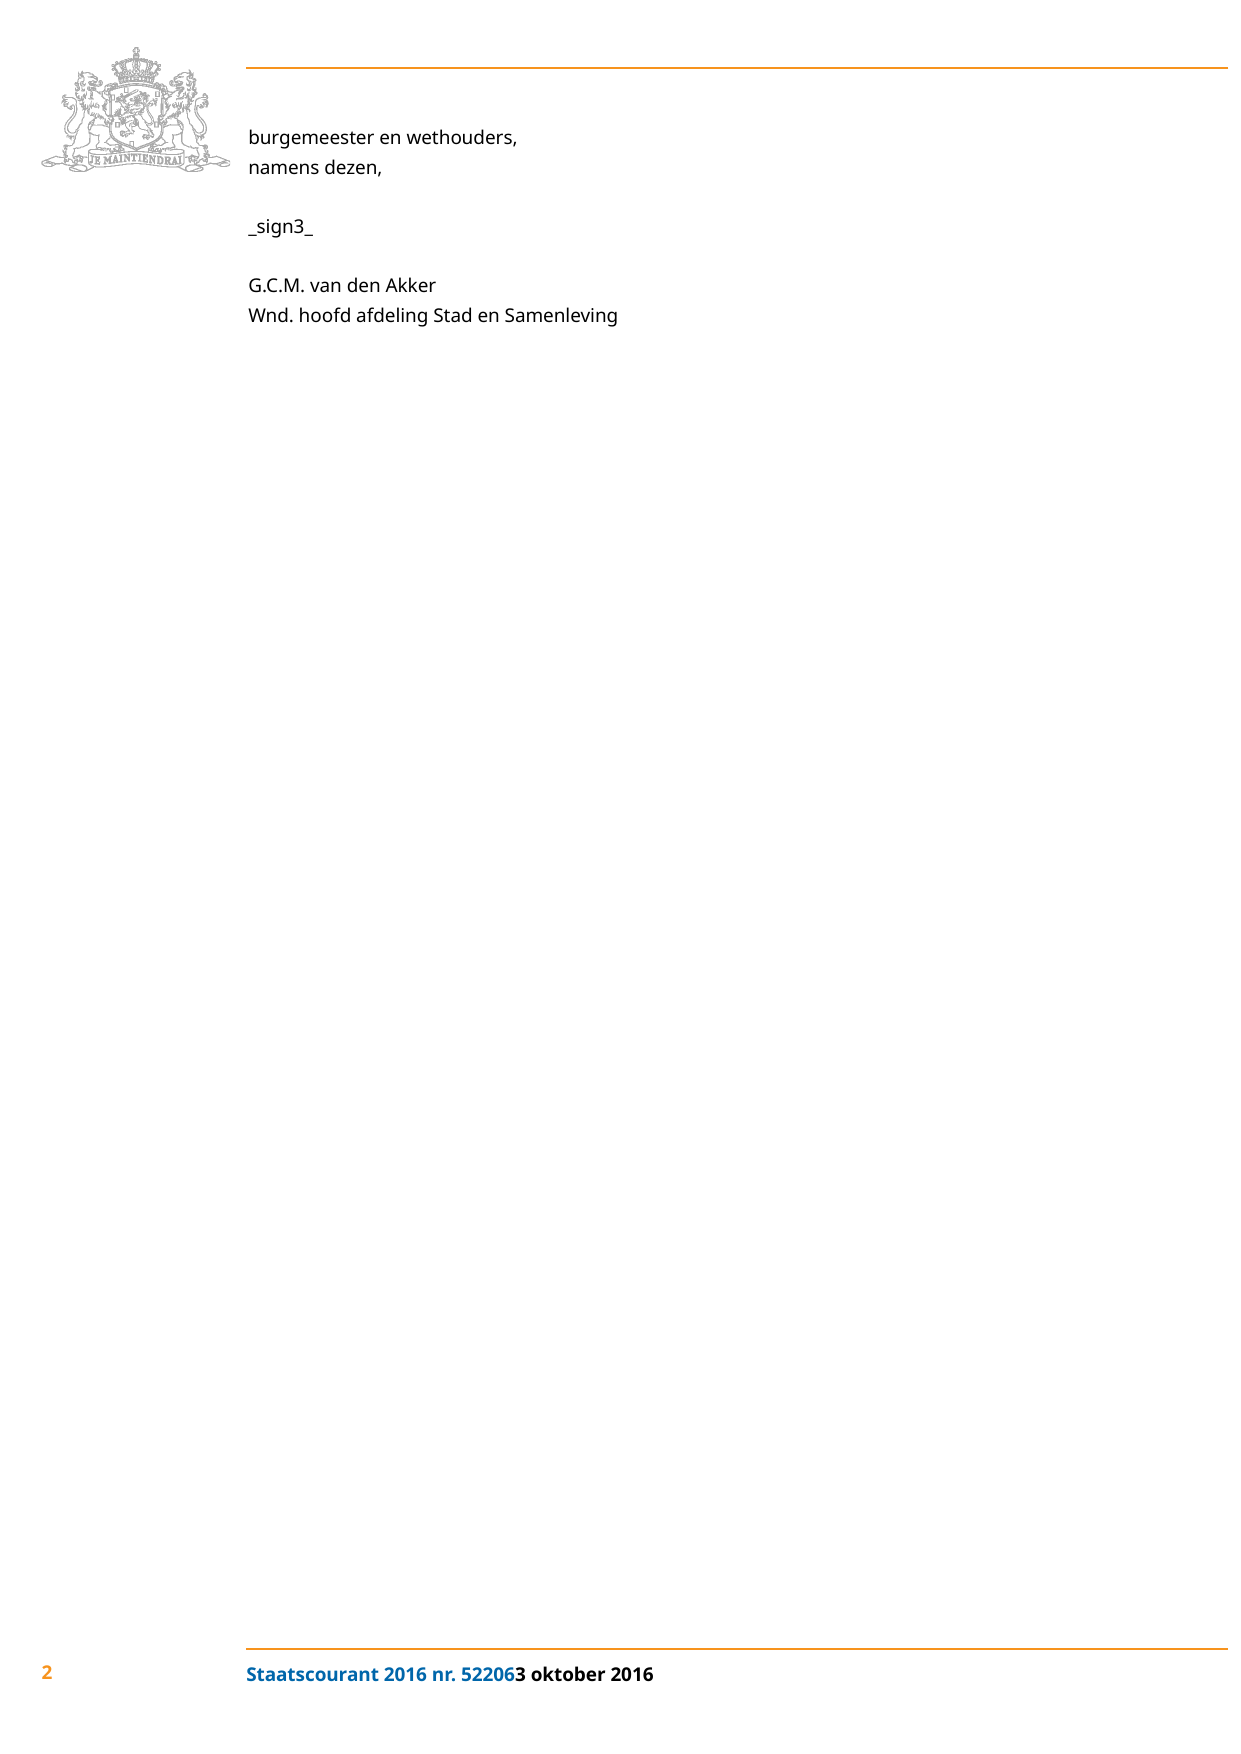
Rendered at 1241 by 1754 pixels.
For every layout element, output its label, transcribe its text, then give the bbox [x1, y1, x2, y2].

picture [41, 47, 231, 172]
text Wnd. hoofd afdeling Stad en Samenleving [248, 302, 1152, 328]
text namens dezen, [248, 154, 1152, 180]
text burgemeester en wethouders, [248, 124, 1152, 150]
text _sign3_ [248, 213, 1152, 239]
text G.C.M. van den Akker [248, 272, 1152, 298]
